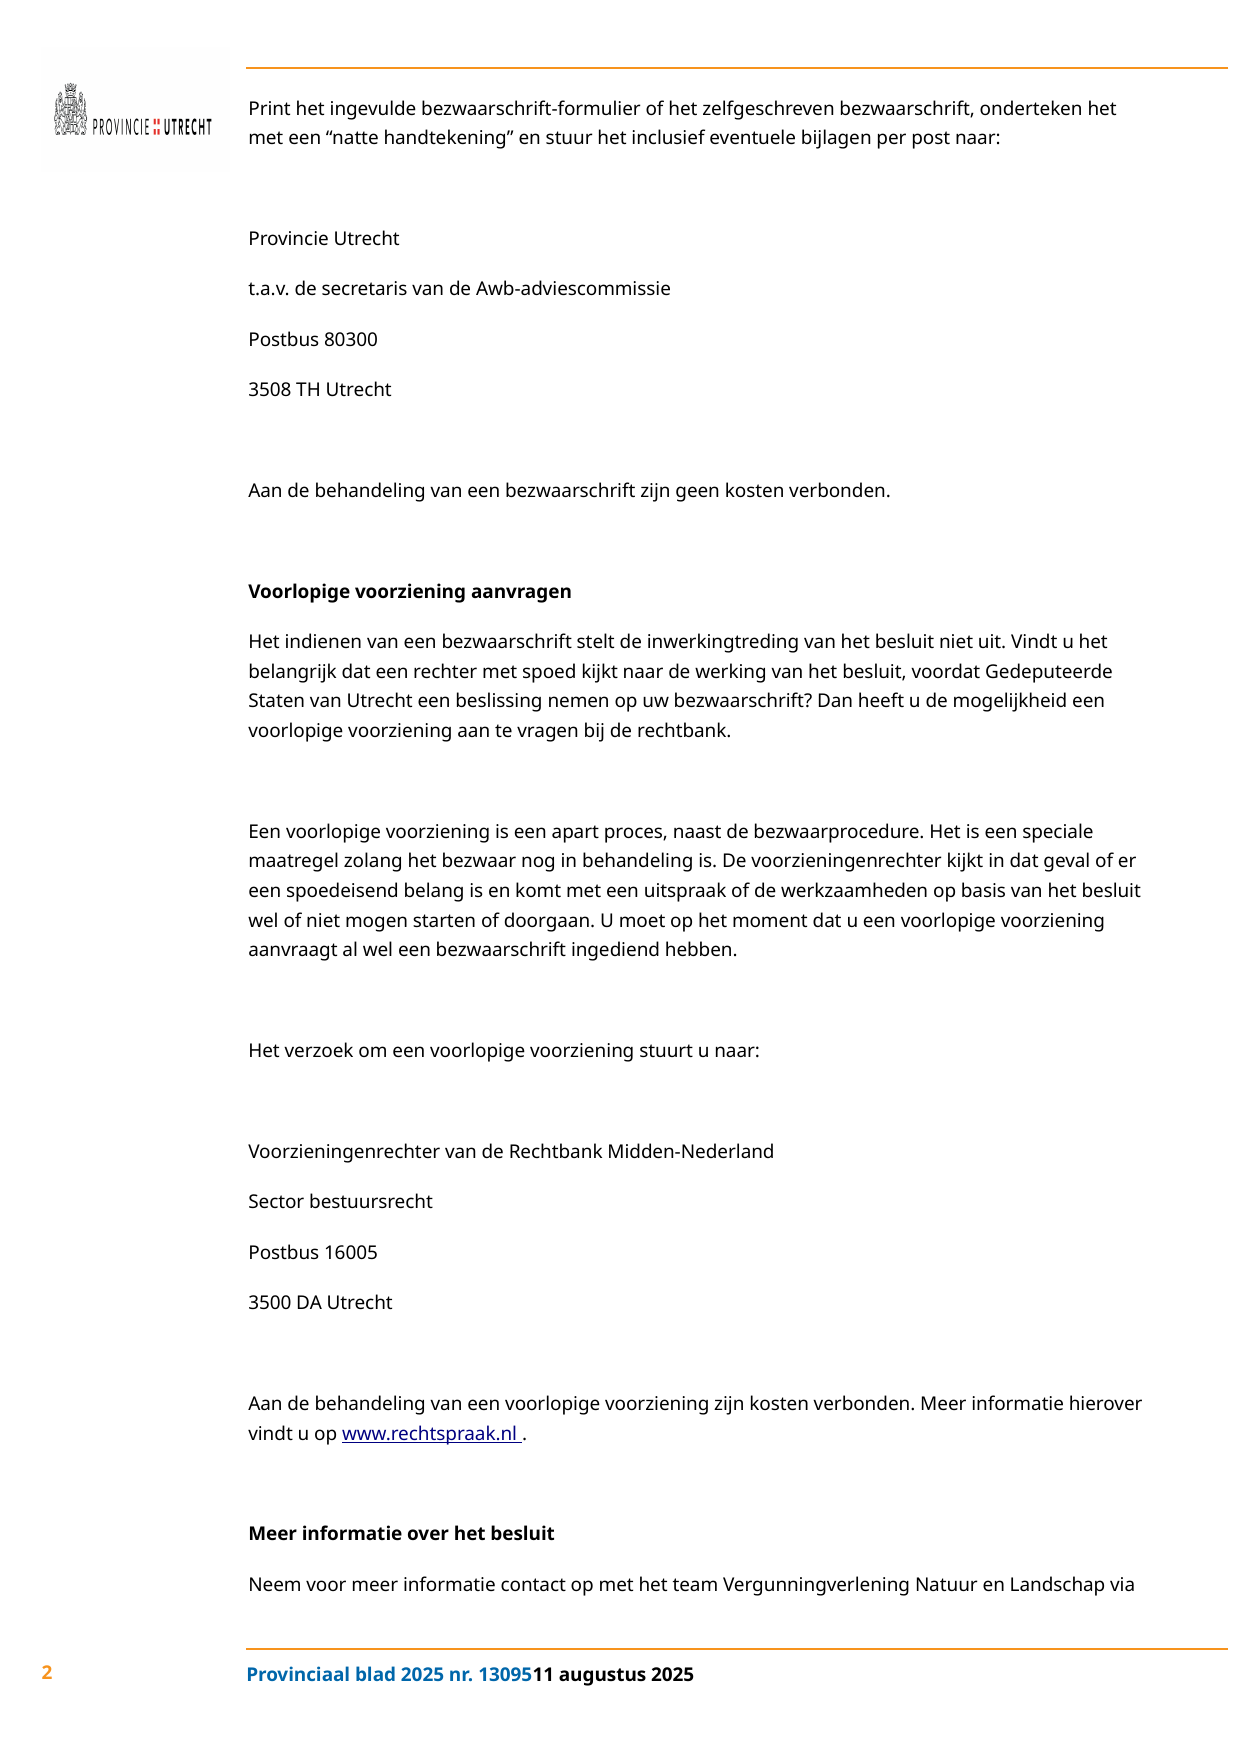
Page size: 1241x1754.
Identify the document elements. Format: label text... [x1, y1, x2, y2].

text Aan de behandeling van een bezwaarschrift zijn geen kosten verbonden. [248, 477, 1152, 503]
text 3508 TH Utrecht [248, 376, 1152, 402]
text Sector bestuursrecht [248, 1188, 1152, 1214]
text Meer informatie over het besluit [248, 1521, 1152, 1546]
text Aan de behandeling van een voorlopige voorziening zijn kosten verbonden. Meer informatie hierover vindt u op www.rechtspraak.nl . [248, 1390, 1152, 1446]
text Neem voor meer informatie contact op met het team Vergunningverlening Natuur en Landschap via [248, 1571, 1152, 1597]
text Het verzoek om een voorlopige voorziening stuurt u naar: [248, 1037, 1152, 1063]
text Print het ingevulde bezwaarschrift-formulier of het zelfgeschreven bezwaarschrift, onderteken het met een “natte handtekening” en stuur het inclusief eventuele bijlagen per post naar: [248, 95, 1152, 150]
text Voorlopige voorziening aanvragen [248, 578, 1152, 604]
text Postbus 80300 [248, 326, 1152, 352]
text 3500 DA Utrecht [248, 1289, 1152, 1315]
text Een voorlopige voorziening is een apart proces, naast de bezwaarprocedure. Het is een speciale maatregel zolang het bezwaar nog in behandeling is. De voorzieningenrechter kijkt in dat geval of er een spoedeisend belang is en komt met een uitspraak of de werkzaamheden op basis van het besluit wel of niet mogen starten of doorgaan. U moet op het moment dat u een voorlopige voorziening aanvraagt al wel een bezwaarschrift ingediend hebben. [248, 818, 1152, 962]
text t.a.v. de secretaris van de Awb-adviescommissie [248, 276, 1152, 301]
text Het indienen van een bezwaarschrift stelt de inwerkingtreding van het besluit niet uit. Vindt u het belangrijk dat een rechter met spoed kijkt naar de werking van het besluit, voordat Gedeputeerde Staten van Utrecht een beslissing nemen op uw bezwaarschrift? Dan heeft u de mogelijkheid een voorlopige voorziening aan te vragen bij de rechtbank. [248, 628, 1152, 743]
text Provincie Utrecht [248, 225, 1152, 251]
text Voorzieningenrechter van de Rechtbank Midden-Nederland [248, 1138, 1152, 1164]
text Postbus 16005 [248, 1239, 1152, 1265]
picture [41, 47, 231, 172]
